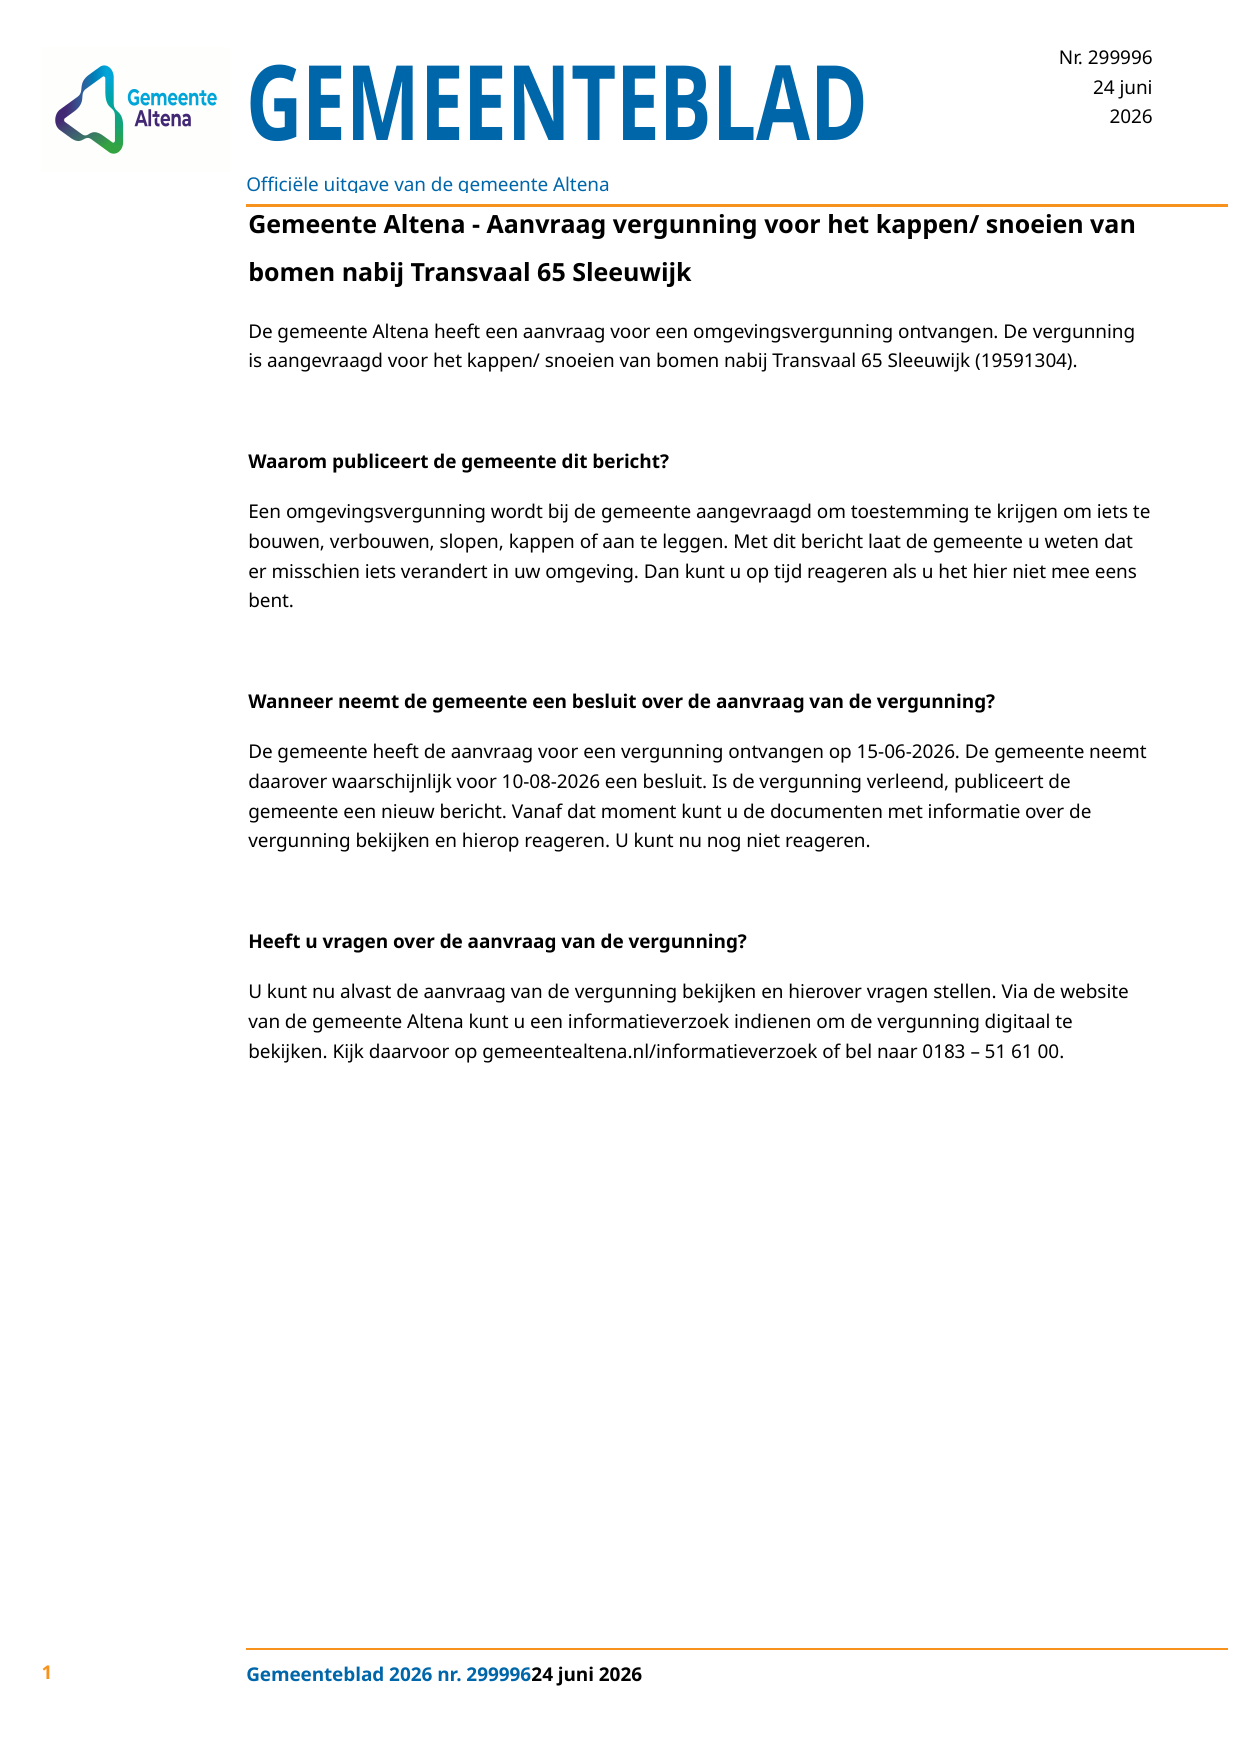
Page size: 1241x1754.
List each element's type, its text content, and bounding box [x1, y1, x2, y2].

text De gemeente Altena heeft een aanvraag voor een omgevingsvergunning ontvangen. De vergunning is aangevraagd voor het kappen/ snoeien van bomen nabij Transvaal 65 Sleeuwijk (19591304). [248, 318, 1152, 373]
picture [41, 47, 231, 172]
text Gemeente Altena - Aanvraag vergunning voor het kappen/ snoeien van bomen nabij Transvaal 65 Sleeuwijk [248, 207, 1152, 288]
text Waarom publiceert de gemeente dit bericht? [248, 448, 1152, 474]
text U kunt nu alvast de aanvraag van de vergunning bekijken en hierover vragen stellen. Via de website van de gemeente Altena kunt u een informatieverzoek indienen om de vergunning digitaal te bekijken. Kijk daarvoor op gemeentealtena.nl/informatieverzoek of bel naar 0183 – 51 61 00. [248, 979, 1152, 1064]
text Wanneer neemt de gemeente een besluit over de aanvraag van de vergunning? [248, 688, 1152, 714]
text Een omgevingsvergunning wordt bij de gemeente aangevraagd om toestemming te krijgen om iets te bouwen, verbouwen, slopen, kappen of aan te leggen. Met dit bericht laat de gemeente u weten dat er misschien iets verandert in uw omgeving. Dan kunt u op tijd reageren als u het hier niet mee eens bent. [248, 499, 1152, 613]
text De gemeente heeft de aanvraag voor een vergunning ontvangen op 15-06-2026. De gemeente neemt daarover waarschijnlijk voor 10-08-2026 een besluit. Is de vergunning verleend, publiceert de gemeente een nieuw bericht. Vanaf dat moment kunt u de documenten met informatie over de vergunning bekijken en hierop reageren. U kunt nu nog niet reageren. [248, 739, 1152, 853]
text Heeft u vragen over de aanvraag van de vergunning? [248, 928, 1152, 954]
